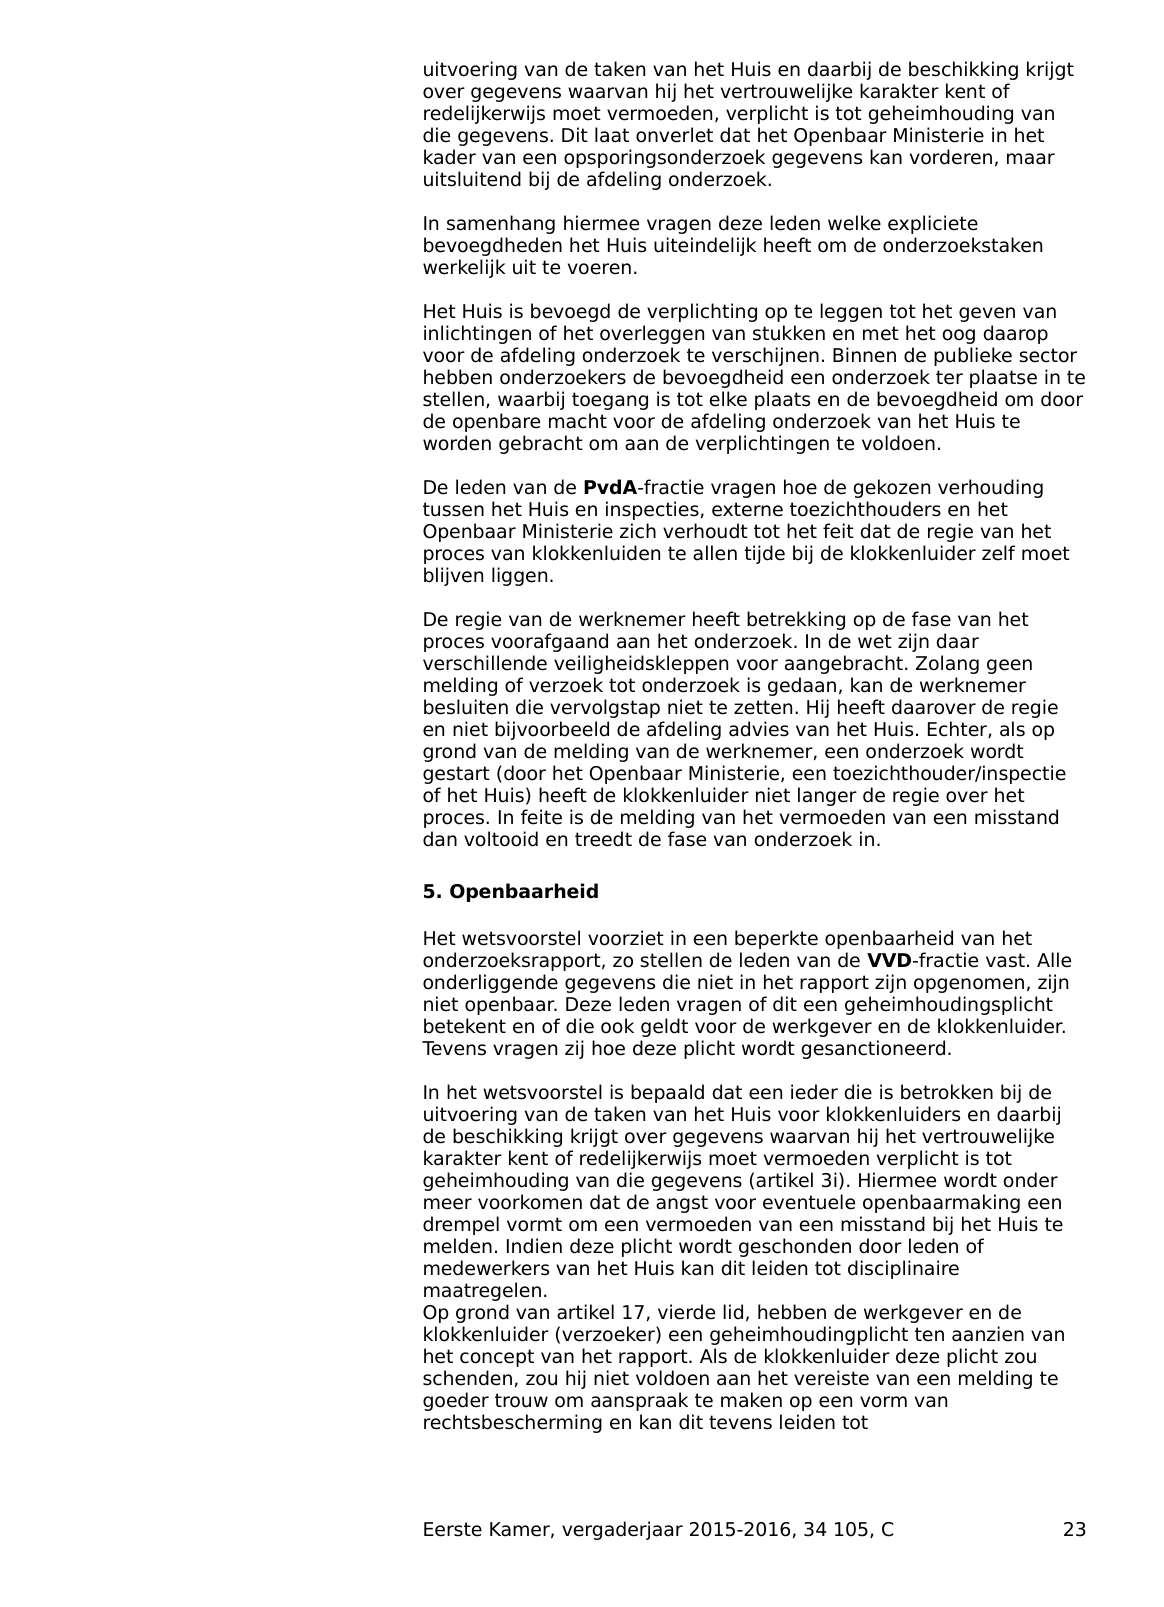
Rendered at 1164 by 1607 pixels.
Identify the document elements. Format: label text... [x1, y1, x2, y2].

text In samenhang hiermee vragen deze leden welke expliciete bevoegdheden het Huis uiteindelijk heeft om de onderzoekstaken werkelijk uit te voeren. [422, 213, 1087, 279]
text Het wetsvoorstel voorziet in een beperkte openbaarheid van het onderzoeksrapport, zo stellen de leden van de VVD-fractie vast. Alle onderliggende gegevens die niet in het rapport zijn opgenomen, zijn niet openbaar. Deze leden vragen of dit een geheimhoudingsplicht betekent en of die ook geldt voor de werkgever en de klokkenluider. Tevens vragen zij hoe deze plicht wordt gesanctioneerd. [422, 928, 1087, 1060]
subtitle 5. Openbaarheid [422, 881, 1087, 903]
text Het Huis is bevoegd de verplichting op te leggen tot het geven van inlichtingen of het overleggen van stukken en met het oog daarop voor de afdeling onderzoek te verschijnen. Binnen de publieke sector hebben onderzoekers de bevoegdheid een onderzoek ter plaatse in te stellen, waarbij toegang is tot elke plaats en de bevoegdheid om door de openbare macht voor de afdeling onderzoek van het Huis te worden gebracht om aan de verplichtingen te voldoen. [422, 301, 1087, 455]
text In het wetsvoorstel is bepaald dat een ieder die is betrokken bij de uitvoering van de taken van het Huis voor klokkenluiders en daarbij de beschikking krijgt over gegevens waarvan hij het vertrouwelijke karakter kent of redelijkerwijs moet vermoeden verplicht is tot geheimhouding van die gegevens (artikel 3i). Hiermee wordt onder meer voorkomen dat de angst voor eventuele openbaarmaking een drempel vormt om een vermoeden van een misstand bij het Huis te melden. Indien deze plicht wordt geschonden door leden of medewerkers van het Huis kan dit leiden tot disciplinaire maatregelen. [422, 1082, 1087, 1302]
text De regie van de werknemer heeft betrekking op de fase van het proces voorafgaand aan het onderzoek. In de wet zijn daar verschillende veiligheidskleppen voor aangebracht. Zolang geen melding of verzoek tot onderzoek is gedaan, kan de werknemer besluiten die vervolgstap niet te zetten. Hij heeft daarover de regie en niet bijvoorbeeld de afdeling advies van het Huis. Echter, als op grond van de melding van de werknemer, een onderzoek wordt gestart (door het Openbaar Ministerie, een toezichthouder/inspectie of het Huis) heeft de klokkenluider niet langer de regie over het proces. In feite is de melding van het vermoeden van een misstand dan voltooid en treedt de fase van onderzoek in. [422, 609, 1087, 851]
text uitvoering van de taken van het Huis en daarbij de beschikking krijgt over gegevens waarvan hij het vertrouwelijke karakter kent of redelijkerwijs moet vermoeden, verplicht is tot geheimhouding van die gegevens. Dit laat onverlet dat het Openbaar Ministerie in het kader van een opsporingsonderzoek gegevens kan vorderen, maar uitsluitend bij de afdeling onderzoek. [422, 59, 1087, 191]
text Op grond van artikel 17, vierde lid, hebben de werkgever en de klokkenluider (verzoeker) een geheimhoudingplicht ten aanzien van het concept van het rapport. Als de klokkenluider deze plicht zou schenden, zou hij niet voldoen aan het vereiste van een melding te goeder trouw om aanspraak te maken op een vorm van rechtsbescherming en kan dit tevens leiden tot [422, 1302, 1087, 1434]
text De leden van de PvdA-fractie vragen hoe de gekozen verhouding tussen het Huis en inspecties, externe toezichthouders en het Openbaar Ministerie zich verhoudt tot het feit dat de regie van het proces van klokkenluiden te allen tijde bij de klokkenluider zelf moet blijven liggen. [422, 477, 1087, 587]
